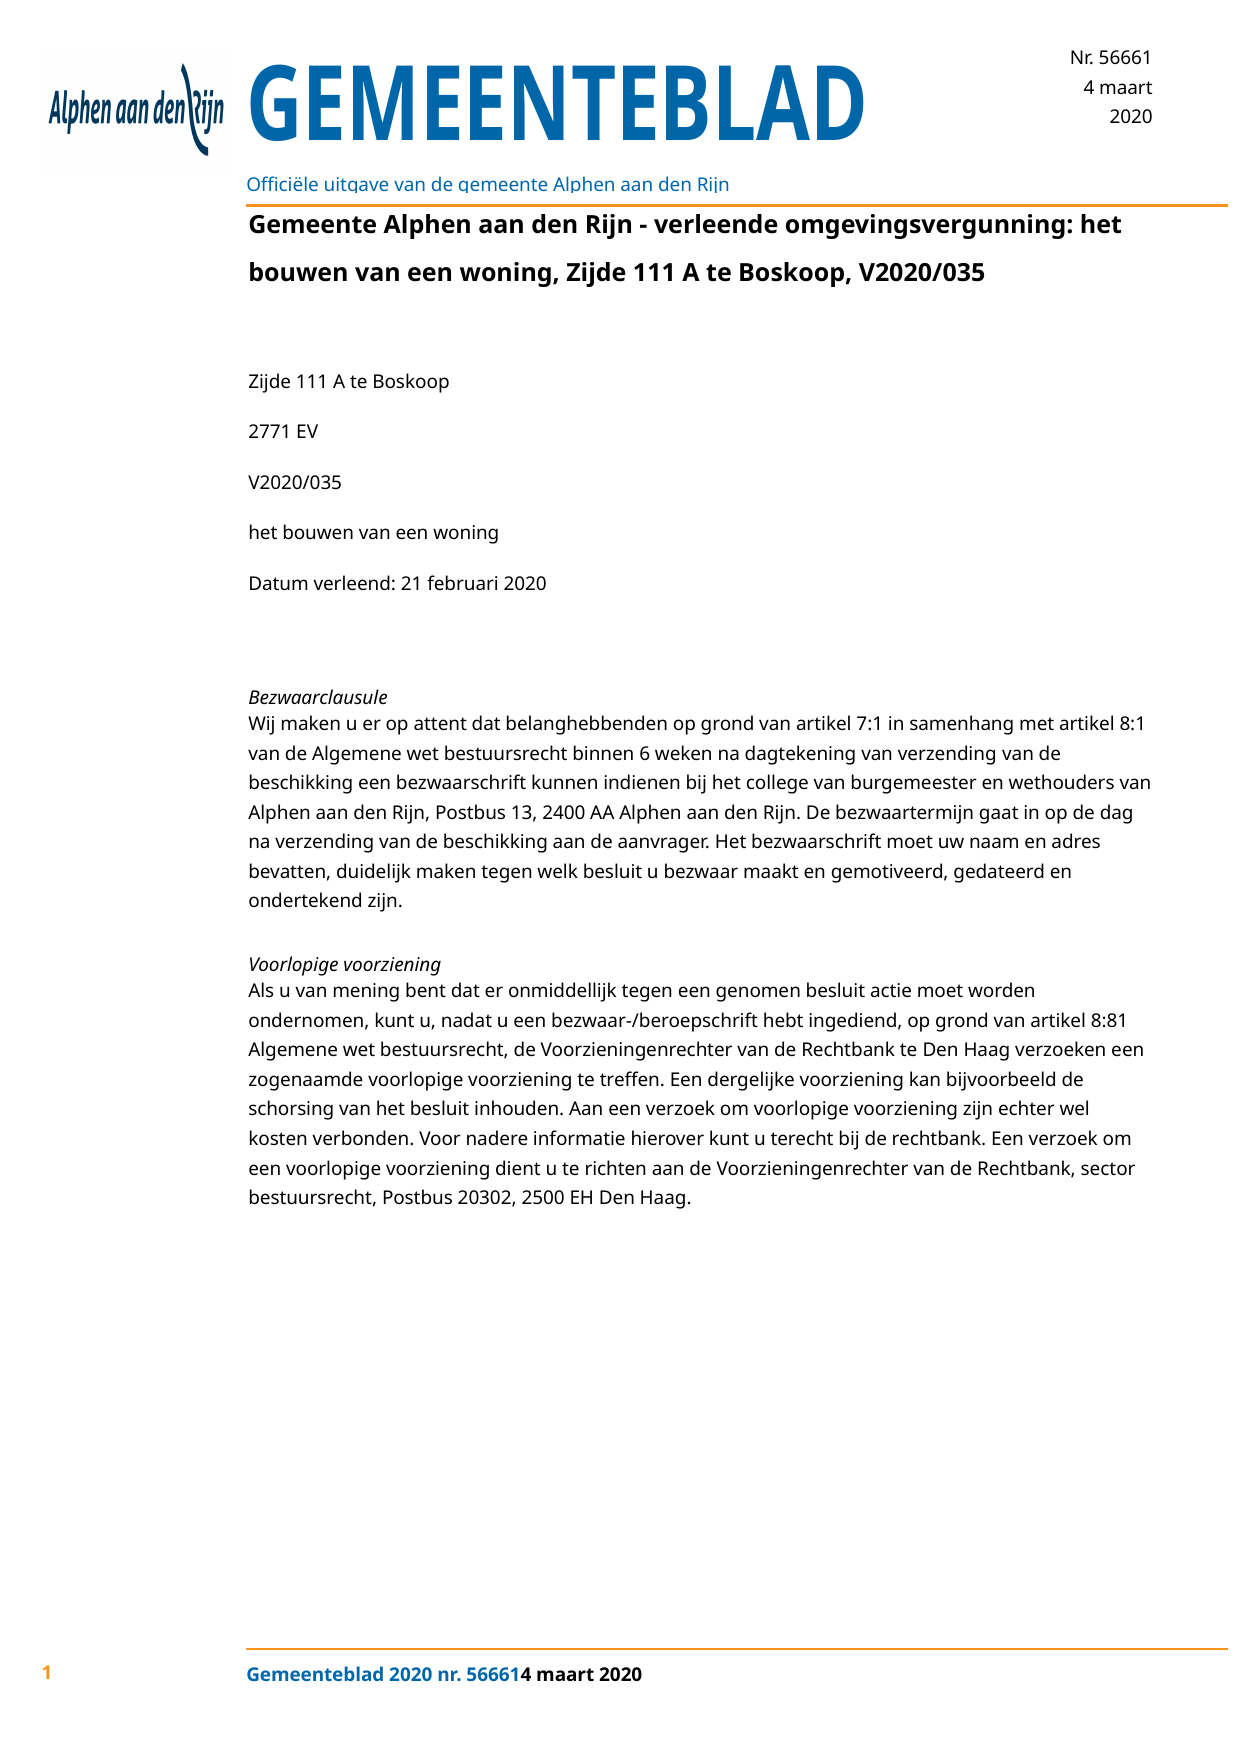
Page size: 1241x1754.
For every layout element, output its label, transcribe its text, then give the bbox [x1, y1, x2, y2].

text Datum verleend: 21 februari 2020 [248, 570, 1152, 596]
text Wij maken u er op attent dat belanghebbenden op grond van artikel 7:1 in samenhang met artikel 8:1 van de Algemene wet bestuursrecht binnen 6 weken na dagtekening van verzending van de beschikking een bezwaarschrift kunnen indienen bij het college van burgemeester en wethouders van Alphen aan den Rijn, Postbus 13, 2400 AA Alphen aan den Rijn. De bezwaartermijn gaat in op de dag na verzending van de beschikking aan de aanvrager. Het bezwaarschrift moet uw naam en adres bevatten, duidelijk maken tegen welk besluit u bezwaar maakt en gemotiveerd, gedateerd en ondertekend zijn. [248, 710, 1152, 913]
text Als u van mening bent dat er onmiddellijk tegen een genomen besluit actie moet worden ondernomen, kunt u, nadat u een bezwaar-/beroepschrift hebt ingediend, op grond van artikel 8:81 Algemene wet bestuursrecht, de Voorzieningenrechter van de Rechtbank te Den Haag verzoeken een zogenaamde voorlopige voorziening te treffen. Een dergelijke voorziening kan bijvoorbeeld de schorsing van het besluit inhouden. Aan een verzoek om voorlopige voorziening zijn echter wel kosten verbonden. Voor nadere informatie hierover kunt u terecht bij de rechtbank. Een verzoek om een voorlopige voorziening dient u te richten aan de Voorzieningenrechter van de Rechtbank, sector bestuursrecht, Postbus 20302, 2500 EH Den Haag. [248, 977, 1152, 1210]
text Gemeente Alphen aan den Rijn - verleende omgevingsvergunning: het bouwen van een woning, Zijde 111 A te Boskoop, V2020/035 [248, 207, 1152, 288]
text 2771 EV [248, 419, 1152, 444]
picture [41, 47, 231, 172]
text V2020/035 [248, 469, 1152, 495]
text Voorlopige voorziening [248, 952, 1152, 977]
text het bouwen van een woning [248, 519, 1152, 545]
text Zijde 111 A te Boskoop [248, 368, 1152, 394]
text Bezwaarclausule [248, 684, 1152, 710]
